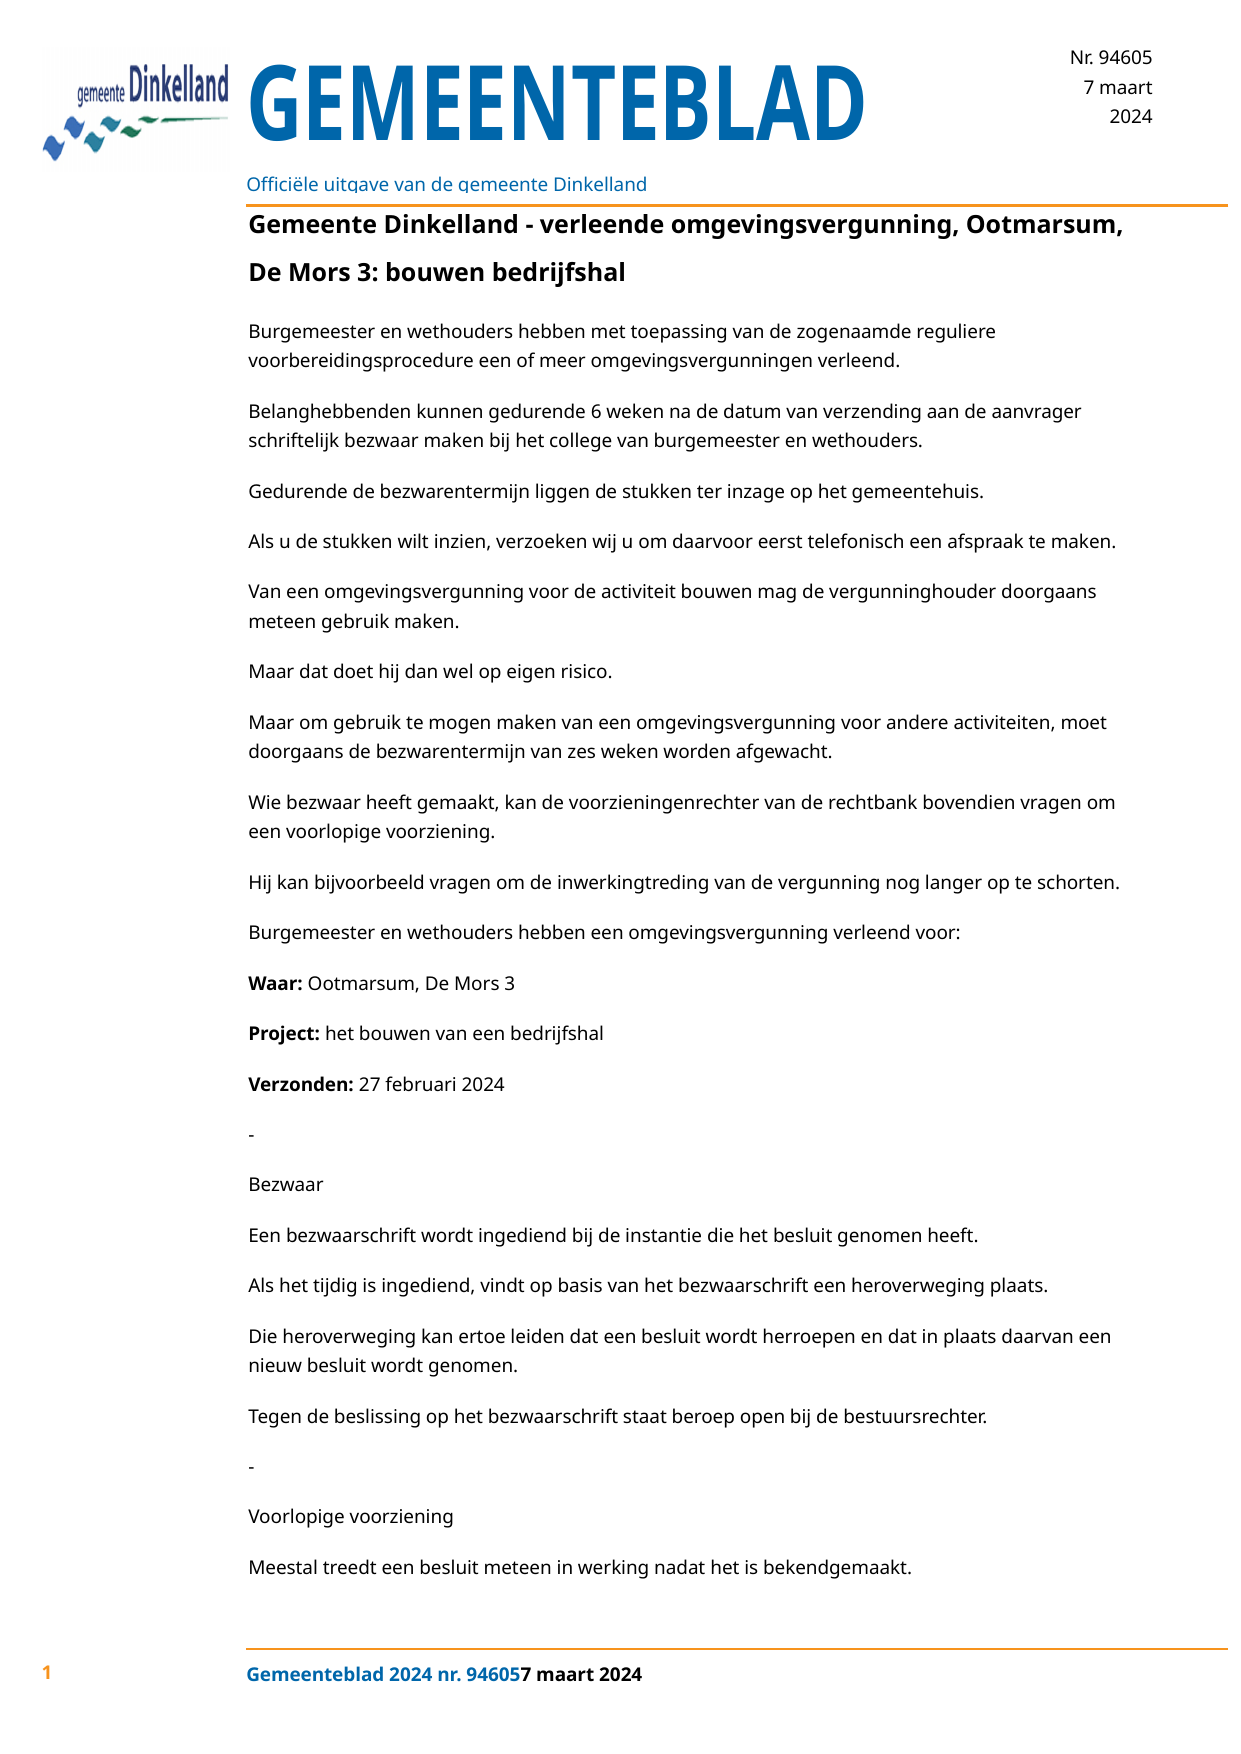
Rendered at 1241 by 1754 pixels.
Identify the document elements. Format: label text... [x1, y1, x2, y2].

text Project: het bouwen van een bedrijfshal [248, 1020, 1152, 1046]
text Als het tijdig is ingediend, vindt op basis van het bezwaarschrift een heroverweging plaats. [248, 1272, 1152, 1298]
text Bezwaar [248, 1172, 1152, 1197]
text Burgemeester en wethouders hebben een omgevingsvergunning verleend voor: [248, 919, 1152, 945]
picture [41, 47, 231, 172]
text Verzonden: 27 februari 2024 [248, 1071, 1152, 1097]
text Als u de stukken wilt inzien, verzoeken wij u om daarvoor eerst telefonisch een afspraak te maken. [248, 528, 1152, 554]
text Voorlopige voorziening [248, 1504, 1152, 1529]
text Die heroverweging kan ertoe leiden dat een besluit wordt herroepen en dat in plaats daarvan een nieuw besluit wordt genomen. [248, 1323, 1152, 1378]
text Burgemeester en wethouders hebben met toepassing van de zogenaamde reguliere voorbereidingsprocedure een of meer omgevingsvergunningen verleend. [248, 318, 1152, 373]
text Waar: Ootmarsum, De Mors 3 [248, 970, 1152, 996]
text Een bezwaarschrift wordt ingediend bij de instantie die het besluit genomen heeft. [248, 1222, 1152, 1248]
text - [248, 1453, 1152, 1479]
text Meestal treedt een besluit meteen in werking nadat het is bekendgemaakt. [248, 1554, 1152, 1580]
text Gedurende de bezwarentermijn liggen de stukken ter inzage op het gemeentehuis. [248, 478, 1152, 504]
text - [248, 1121, 1152, 1147]
text Van een omgevingsvergunning voor de activiteit bouwen mag de vergunninghouder doorgaans meteen gebruik maken. [248, 579, 1152, 634]
text Maar om gebruik te mogen maken van een omgevingsvergunning voor andere activiteiten, moet doorgaans de bezwarentermijn van zes weken worden afgewacht. [248, 709, 1152, 764]
text Belanghebbenden kunnen gedurende 6 weken na de datum van verzending aan de aanvrager schriftelijk bezwaar maken bij het college van burgemeester en wethouders. [248, 398, 1152, 453]
text Hij kan bijvoorbeeld vragen om de inwerkingtreding van de vergunning nog langer op te schorten. [248, 869, 1152, 895]
text Gemeente Dinkelland - verleende omgevingsvergunning, Ootmarsum, De Mors 3: bouwen bedrijfshal [248, 207, 1152, 288]
text Maar dat doet hij dan wel op eigen risico. [248, 659, 1152, 684]
text Tegen de beslissing op het bezwaarschrift staat beroep open bij de bestuursrechter. [248, 1403, 1152, 1429]
text Wie bezwaar heeft gemaakt, kan de voorzieningenrechter van de rechtbank bovendien vragen om een voorlopige voorziening. [248, 789, 1152, 844]
